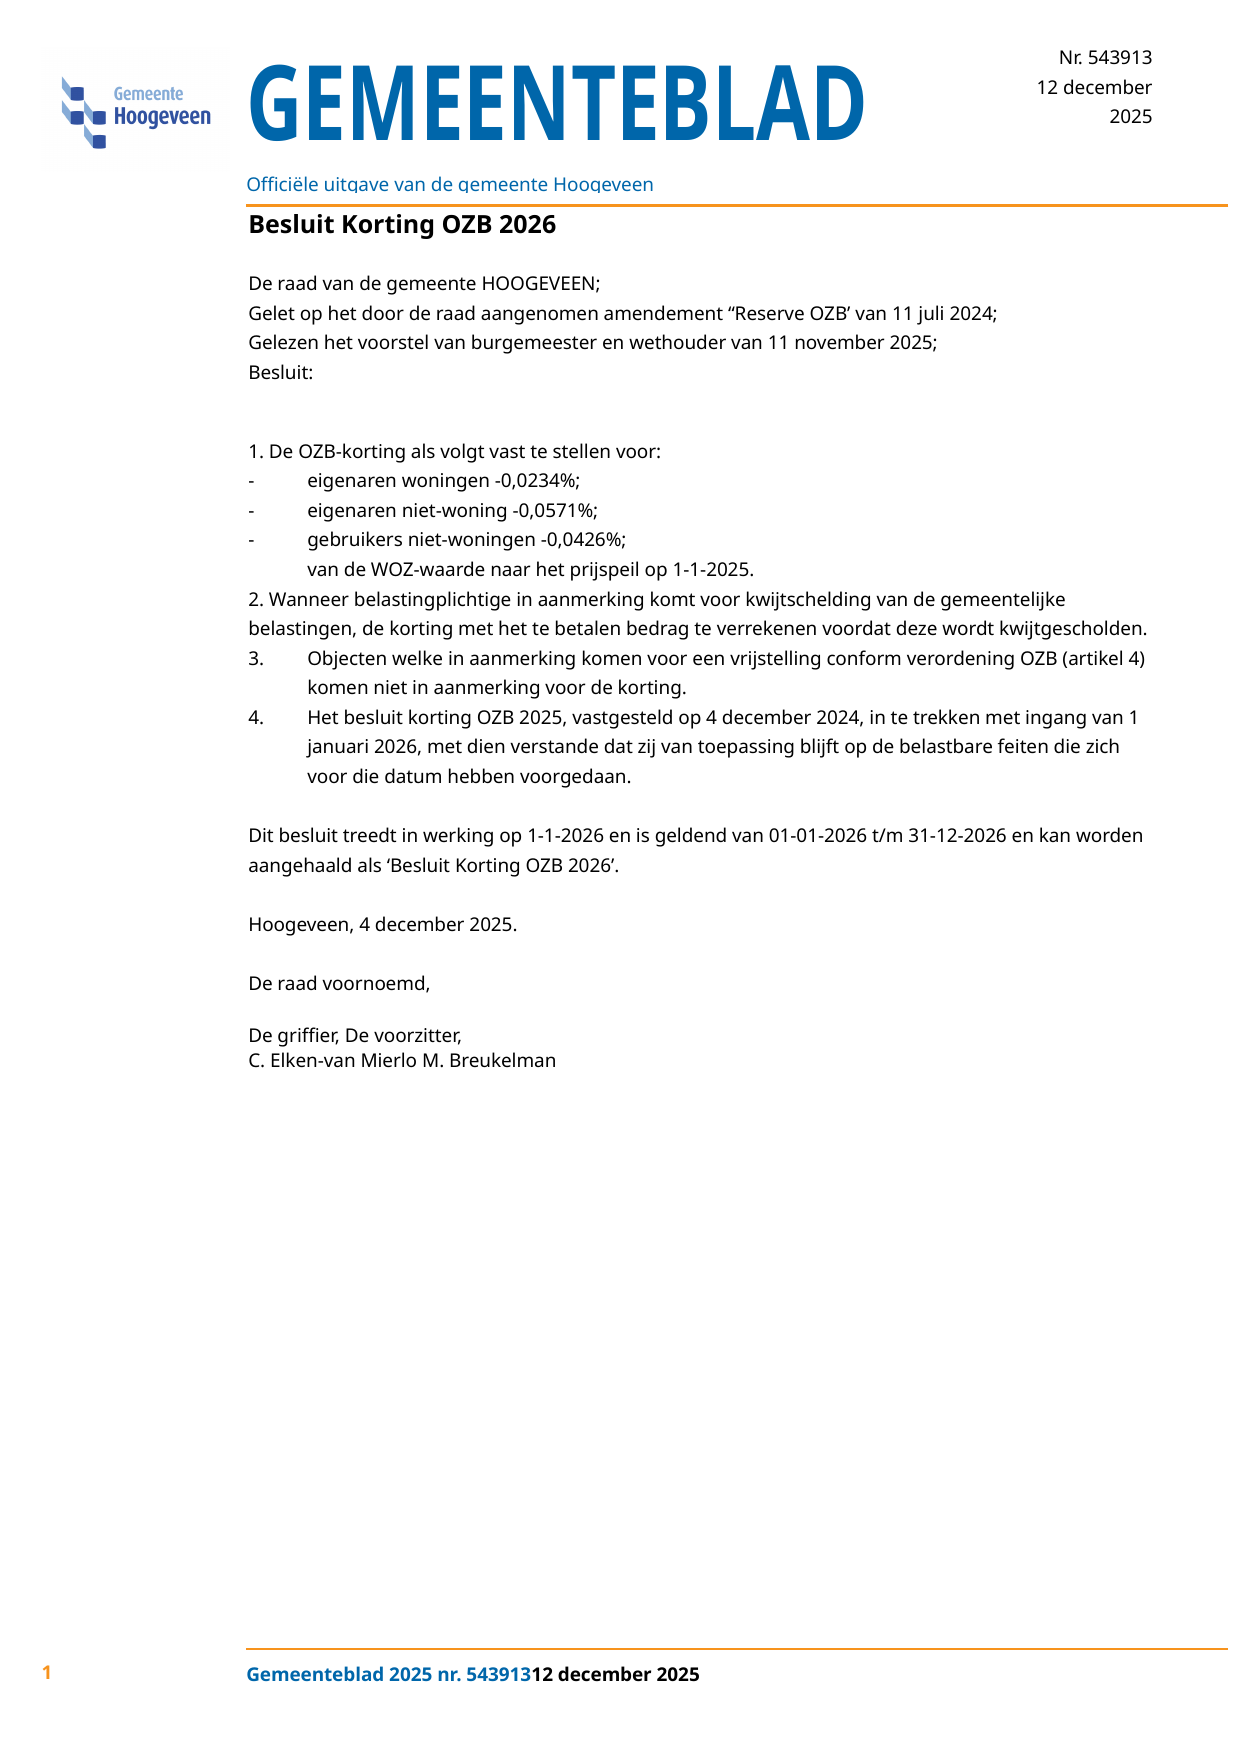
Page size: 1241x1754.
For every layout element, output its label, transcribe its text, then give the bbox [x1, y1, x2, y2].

picture [41, 47, 231, 172]
list eigenaren woningen -0,0234%; [248, 467, 1152, 493]
list Objecten welke in aanmerking komen voor een vrijstelling conform verordening OZB (artikel 4) komen niet in aanmerking voor de korting. [248, 645, 1152, 700]
text Dit besluit treedt in werking op 1-1-2026 en is geldend van 01-01-2026 t/m 31-12-2026 en kan worden aangehaald als ‘Besluit Korting OZB 2026’. [248, 822, 1152, 878]
text De raad voornoemd, [248, 970, 1152, 996]
text Gelezen het voorstel van burgemeester en wethouder van 11 november 2025; [248, 329, 1152, 355]
list gebruikers niet-woningen -0,0426%; [248, 527, 1152, 552]
text Besluit: [248, 359, 1152, 385]
text 1. De OZB-korting als volgt vast te stellen voor: [248, 438, 1152, 464]
list Het besluit korting OZB 2025, vastgesteld op 4 december 2024, in te trekken met ingang van 1 januari 2026, met dien verstande dat zij van toepassing blijft op de belastbare feiten die zich voor die datum hebben voorgedaan. [248, 704, 1152, 789]
text 2. Wanneer belastingplichtige in aanmerking komt voor kwijtschelding van de gemeentelijke belastingen, de korting met het te betalen bedrag te verrekenen voordat deze wordt kwijtgescholden. [248, 586, 1152, 641]
text De griffier, De voorzitter, [248, 1022, 1152, 1048]
text De raad van de gemeente HOOGEVEEN; [248, 270, 1152, 296]
list eigenaren niet-woning -0,0571%; [248, 497, 1152, 523]
text Gelet op het door de raad aangenomen amendement “Reserve OZB’ van 11 juli 2024; [248, 300, 1152, 326]
text C. Elken-van Mierlo M. Breukelman [248, 1048, 1152, 1073]
text Hoogeveen, 4 december 2025. [248, 911, 1152, 937]
text Besluit Korting OZB 2026 [248, 207, 1152, 241]
list van de WOZ-waarde naar het prijspeil op 1-1-2025. [248, 556, 1152, 582]
